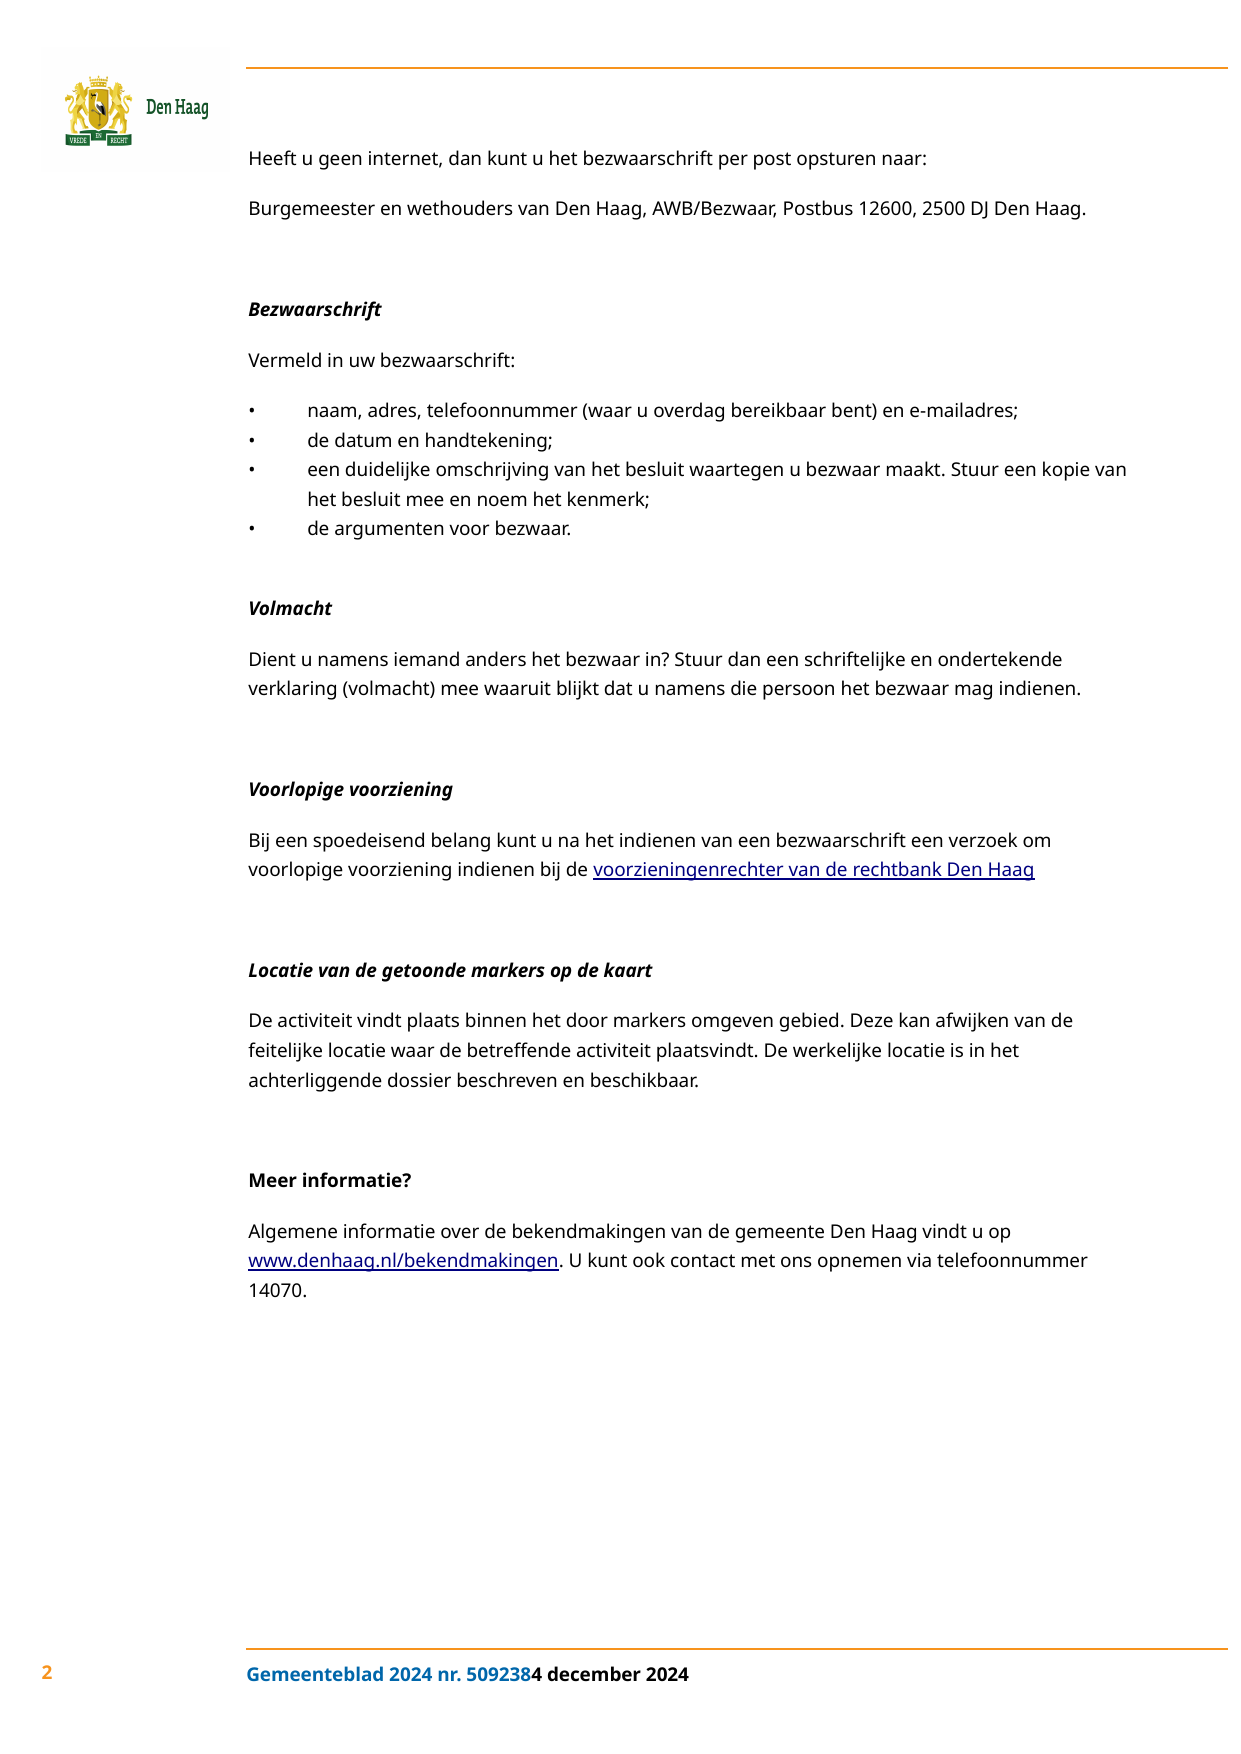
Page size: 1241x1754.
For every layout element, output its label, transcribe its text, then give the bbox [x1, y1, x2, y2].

text Heeft u geen internet, dan kunt u het bezwaarschrift per post opsturen naar: [248, 145, 1152, 171]
text Locatie van de getoonde markers op de kaart [248, 957, 1152, 983]
text Dient u namens iemand anders het bezwaar in? Stuur dan een schriftelijke en ondertekende verklaring (volmacht) mee waaruit blijkt dat u namens die persoon het bezwaar mag indienen. [248, 646, 1152, 701]
text Vermeld in uw bezwaarschrift: [248, 347, 1152, 373]
text Algemene informatie over de bekendmakingen van de gemeente Den Haag vindt u op www.denhaag.nl/bekendmakingen. U kunt ook contact met ons opnemen via telefoonnummer 14070. [248, 1218, 1152, 1303]
text Voorlopige voorziening [248, 776, 1152, 802]
text Meer informatie? [248, 1168, 1152, 1193]
list een duidelijke omschrijving van het besluit waartegen u bezwaar maakt. Stuur een kopie van het besluit mee en noem het kenmerk; [248, 456, 1152, 512]
text Bezwaarschrift [248, 296, 1152, 322]
picture [41, 47, 231, 172]
text Bij een spoedeisend belang kunt u na het indienen van een bezwaarschrift een verzoek om voorlopige voorziening indienen bij de voorzieningenrechter van de rechtbank Den Haag [248, 827, 1152, 882]
list naam, adres, telefoonnummer (waar u overdag bereikbaar bent) en e-mailadres; [248, 397, 1152, 423]
text Volmacht [248, 596, 1152, 621]
text Burgemeester en wethouders van Den Haag, AWB/Bezwaar, Postbus 12600, 2500 DJ Den Haag. [248, 196, 1152, 221]
list de datum en handtekening; [248, 427, 1152, 453]
list de argumenten voor bezwaar. [248, 516, 1152, 541]
text De activiteit vindt plaats binnen het door markers omgeven gebied. Deze kan afwijken van de feitelijke locatie waar de betreffende activiteit plaatsvindt. De werkelijke locatie is in het achterliggende dossier beschreven en beschikbaar. [248, 1008, 1152, 1093]
